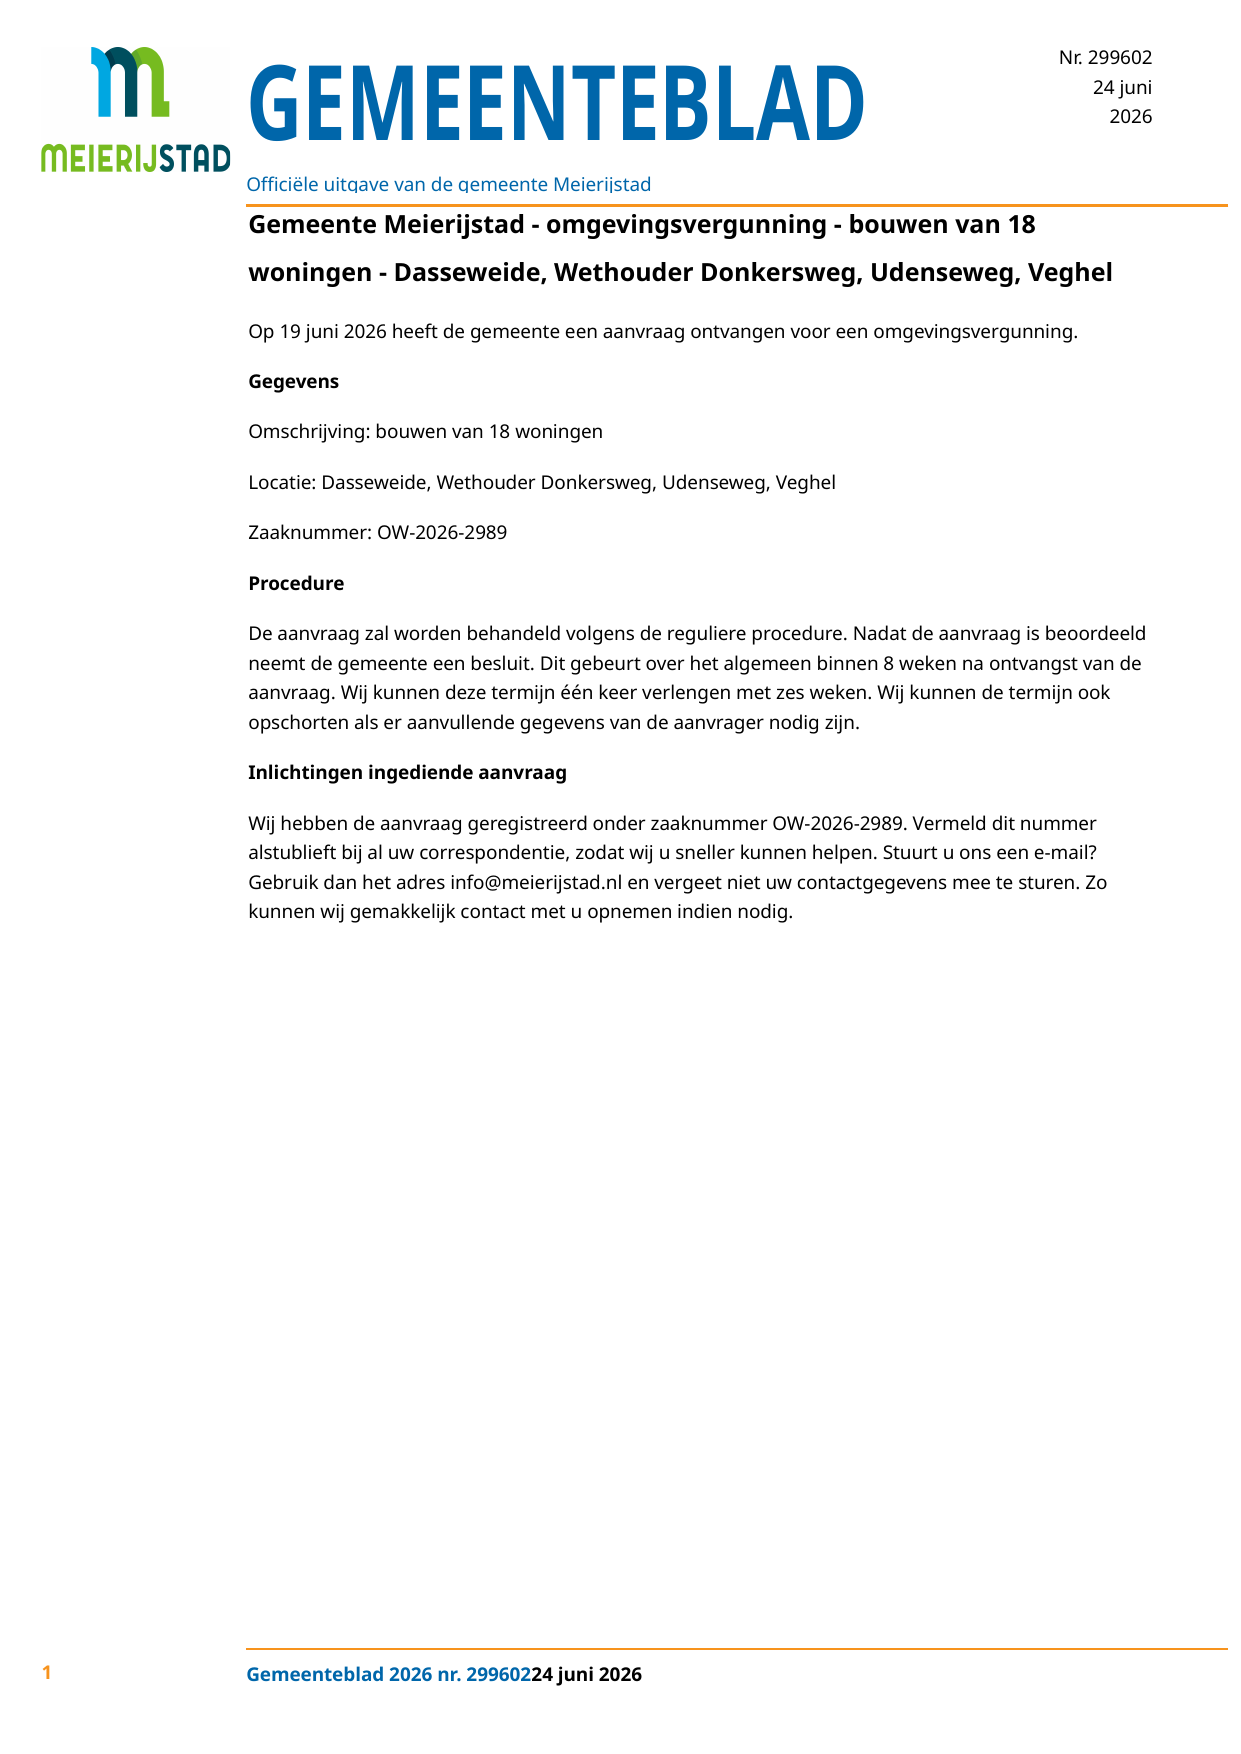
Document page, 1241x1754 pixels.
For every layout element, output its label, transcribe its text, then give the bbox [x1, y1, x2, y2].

text Gegevens [248, 368, 1152, 394]
text Locatie: Dasseweide, Wethouder Donkersweg, Udenseweg, Veghel [248, 469, 1152, 495]
text Wij hebben de aanvraag geregistreerd onder zaaknummer OW-2026-2989. Vermeld dit nummer alstublieft bij al uw correspondentie, zodat wij u sneller kunnen helpen. Stuurt u ons een e-mail? Gebruik dan het adres info@meierijstad.nl en vergeet niet uw contactgegevens mee te sturen. Zo kunnen wij gemakkelijk contact met u opnemen indien nodig. [248, 810, 1152, 924]
text Op 19 juni 2026 heeft de gemeente een aanvraag ontvangen voor een omgevingsvergunning. [248, 318, 1152, 344]
text Inlichtingen ingediende aanvraag [248, 759, 1152, 785]
text Zaaknummer: OW-2026-2989 [248, 519, 1152, 545]
text De aanvraag zal worden behandeld volgens de reguliere procedure. Nadat de aanvraag is beoordeeld neemt de gemeente een besluit. Dit gebeurt over het algemeen binnen 8 weken na ontvangst van de aanvraag. Wij kunnen deze termijn één keer verlengen met zes weken. Wij kunnen de termijn ook opschorten als er aanvullende gegevens van de aanvrager nodig zijn. [248, 620, 1152, 735]
text Procedure [248, 570, 1152, 596]
picture [41, 47, 231, 172]
text Gemeente Meierijstad - omgevingsvergunning - bouwen van 18 woningen - Dasseweide, Wethouder Donkersweg, Udenseweg, Veghel [248, 207, 1152, 288]
text Omschrijving: bouwen van 18 woningen [248, 419, 1152, 444]
